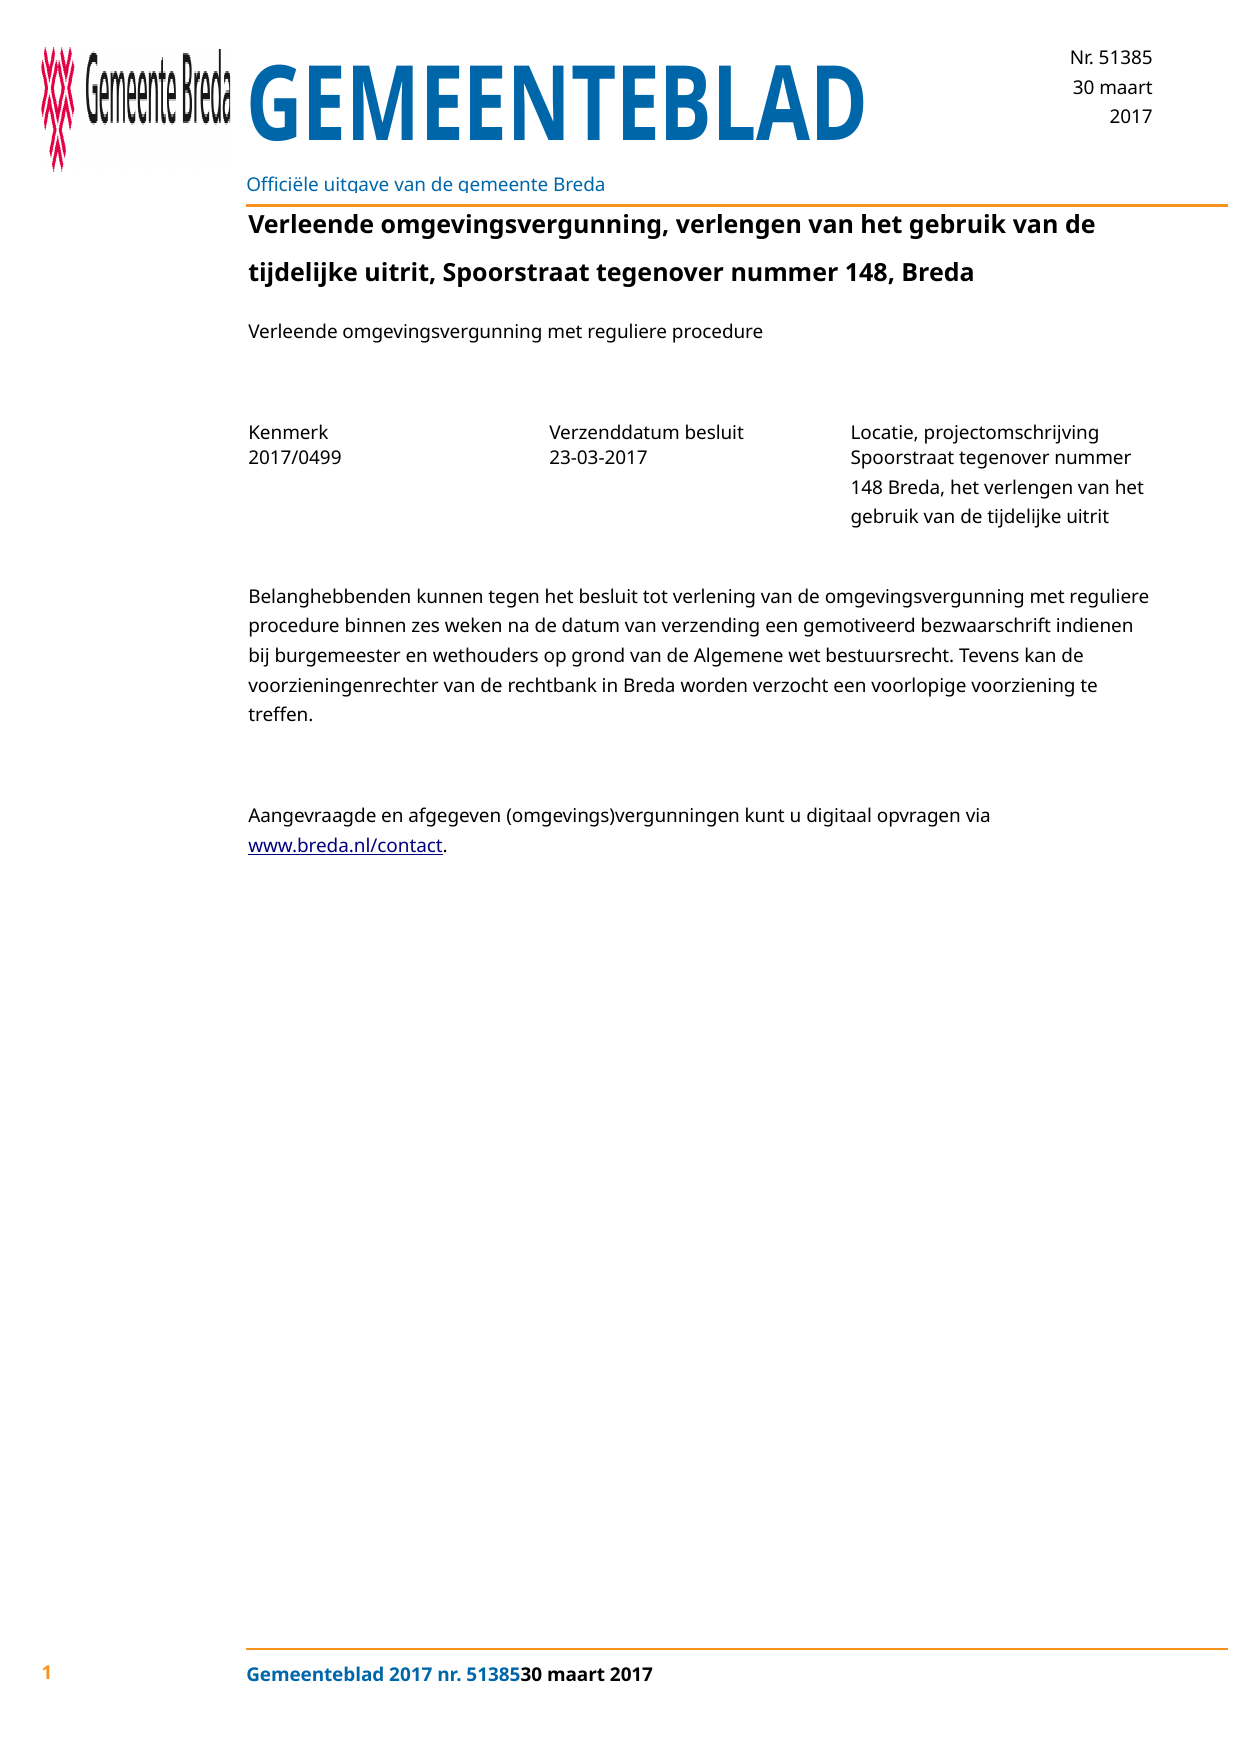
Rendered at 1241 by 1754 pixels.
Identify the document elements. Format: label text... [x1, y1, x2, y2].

text Verleende omgevingsvergunning, verlengen van het gebruik van de tijdelijke uitrit, Spoorstraat tegenover nummer 148, Breda [248, 207, 1152, 288]
table_cell 2017/0499 [248, 445, 549, 529]
text Aangevraagde en afgegeven (omgevings)vergunningen kunt u digitaal opvragen via www.breda.nl/contact. [248, 802, 1152, 858]
table_header Verzenddatum besluit [549, 419, 850, 444]
table_cell 23-03-2017 [549, 445, 850, 529]
table_header Kenmerk [248, 419, 549, 444]
table_header Locatie, projectomschrijving [850, 419, 1152, 444]
picture [41, 47, 231, 172]
text Belanghebbenden kunnen tegen het besluit tot verlening van de omgevingsvergunning met reguliere procedure binnen zes weken na de datum van verzending een gemotiveerd bezwaarschrift indienen bij burgemeester en wethouders op grond van de Algemene wet bestuursrecht. Tevens kan de voorzieningenrechter van de rechtbank in Breda worden verzocht een voorlopige voorziening te treffen. [248, 583, 1152, 727]
table_cell Spoorstraat tegenover nummer 148 Breda, het verlengen van het gebruik van de tijdelijke uitrit [850, 445, 1152, 529]
text Verleende omgevingsvergunning met reguliere procedure [248, 318, 1152, 344]
